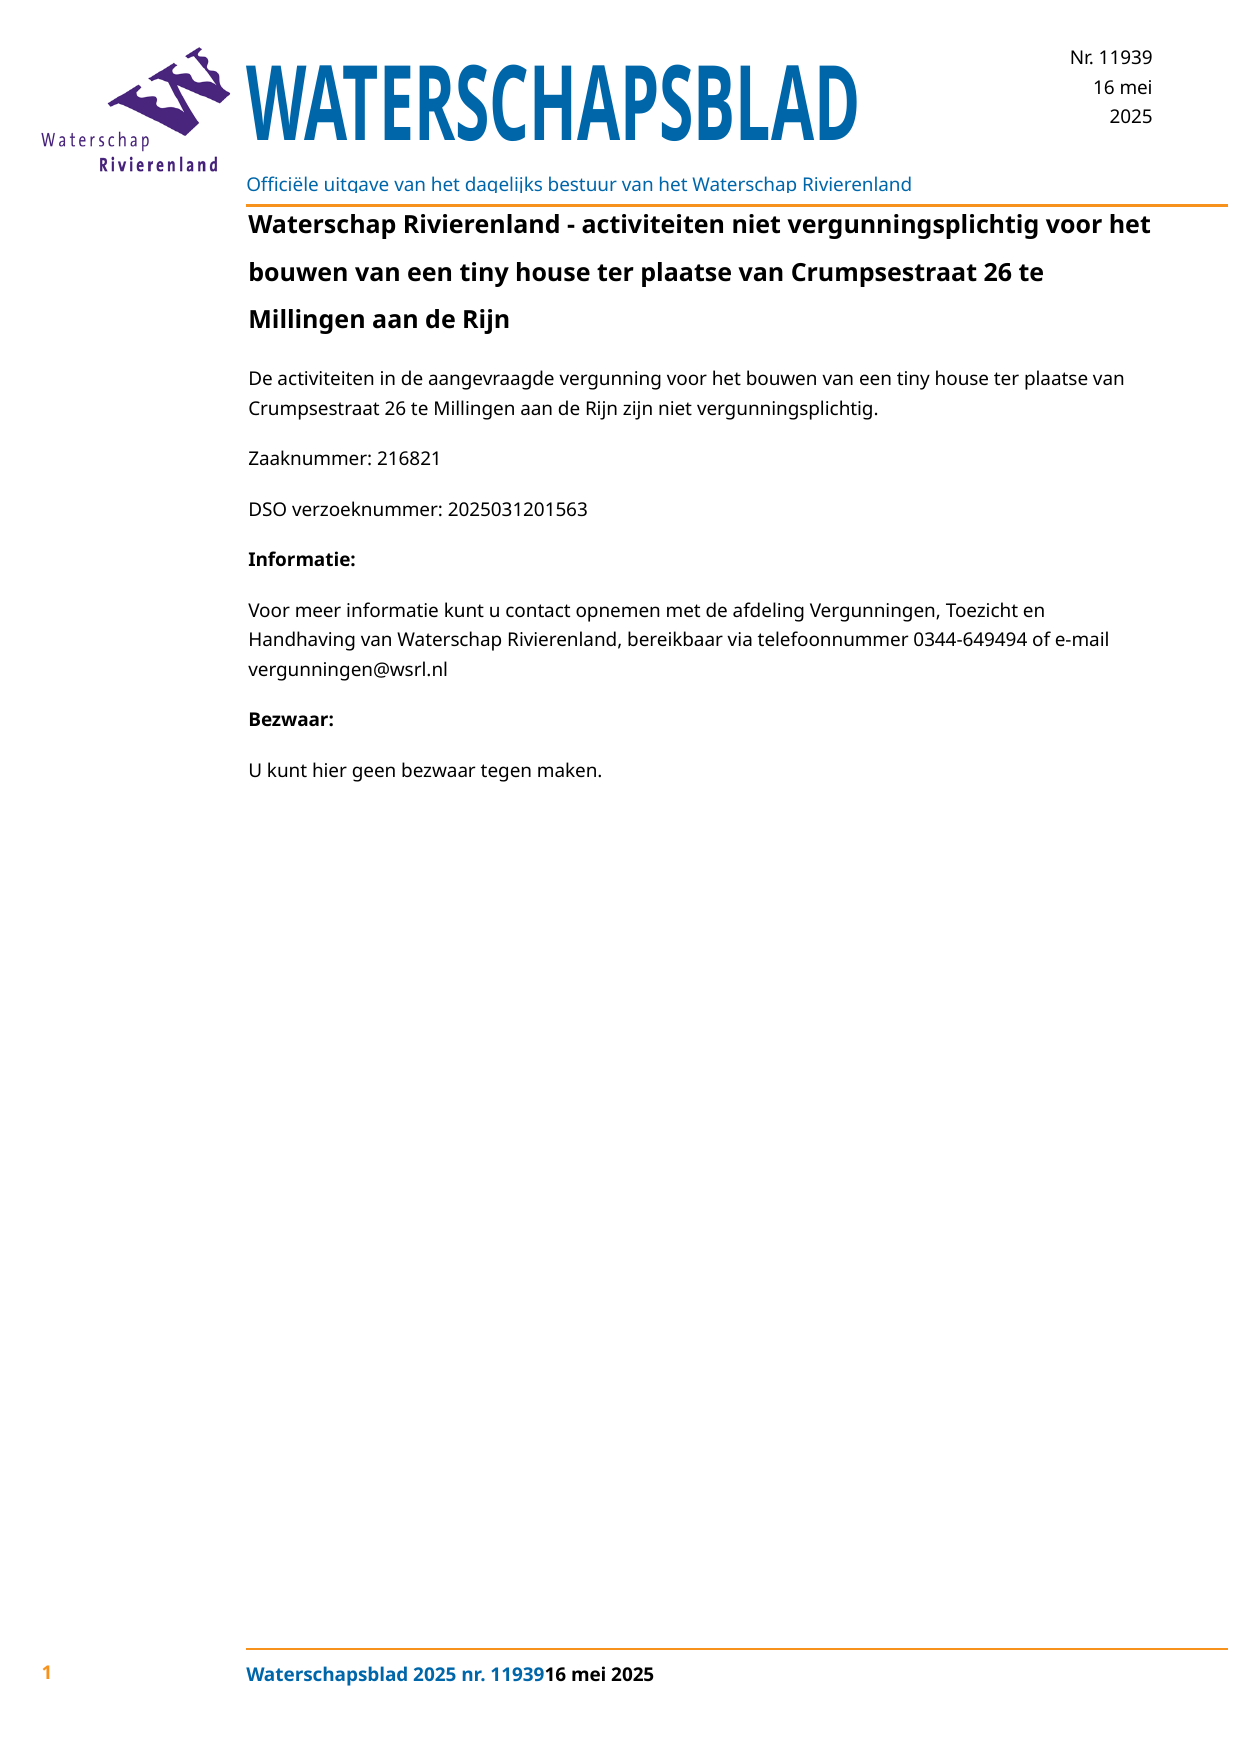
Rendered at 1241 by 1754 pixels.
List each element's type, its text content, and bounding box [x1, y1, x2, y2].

text Informatie: [248, 546, 1152, 572]
text Zaaknummer: 216821 [248, 446, 1152, 471]
picture [41, 47, 231, 172]
text U kunt hier geen bezwaar tegen maken. [248, 757, 1152, 782]
text Waterschap Rivierenland - activiteiten niet vergunningsplichtig voor het bouwen van een tiny house ter plaatse van Crumpsestraat 26 te Millingen aan de Rijn [248, 207, 1152, 336]
text De activiteiten in de aangevraagde vergunning voor het bouwen van een tiny house ter plaatse van Crumpsestraat 26 te Millingen aan de Rijn zijn niet vergunningsplichtig. [248, 366, 1152, 421]
text Bezwaar: [248, 706, 1152, 732]
text Voor meer informatie kunt u contact opnemen met de afdeling Vergunningen, Toezicht en Handhaving van Waterschap Rivierenland, bereikbaar via telefoonnummer 0344-649494 of e-mail vergunningen@wsrl.nl [248, 597, 1152, 682]
text DSO verzoeknummer: 2025031201563 [248, 496, 1152, 522]
